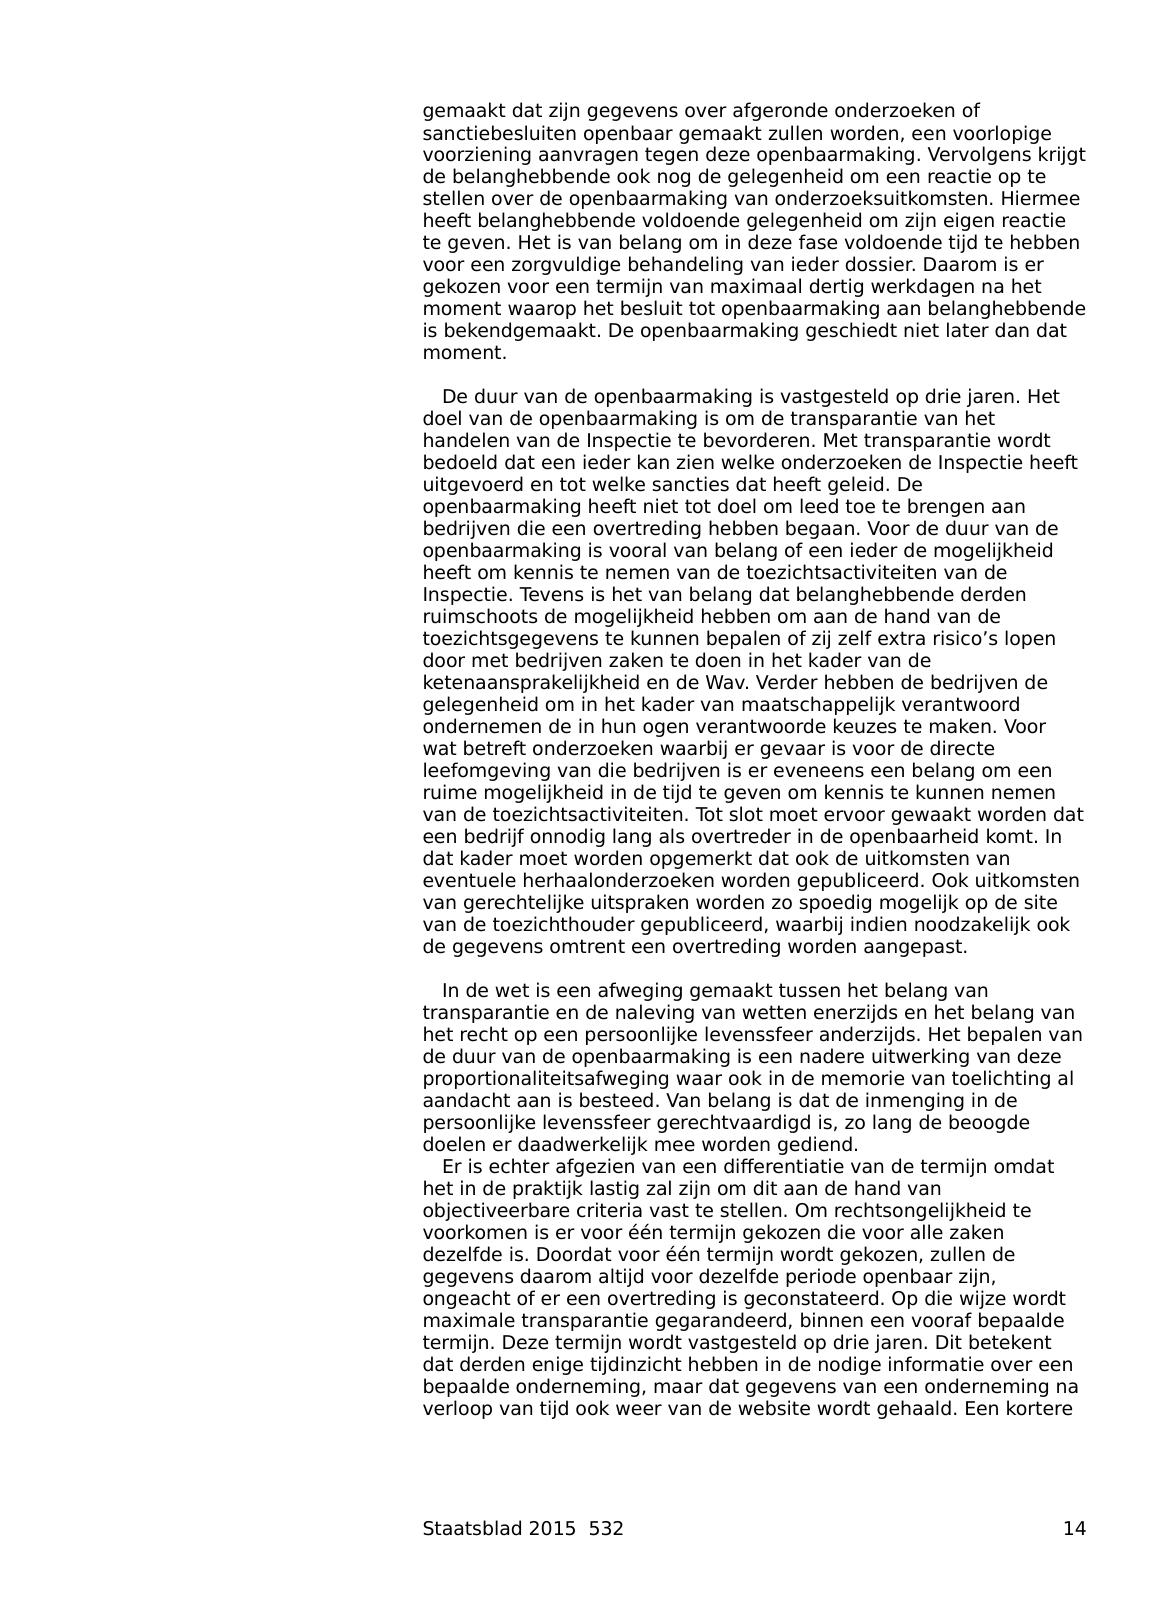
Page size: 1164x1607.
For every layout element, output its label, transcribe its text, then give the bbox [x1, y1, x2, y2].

text gemaakt dat zijn gegevens over afgeronde onderzoeken of sanctiebesluiten openbaar gemaakt zullen worden, een voorlopige voorziening aanvragen tegen deze openbaarmaking. Vervolgens krijgt de belanghebbende ook nog de gelegenheid om een reactie op te stellen over de openbaarmaking van onderzoeksuitkomsten. Hiermee heeft belanghebbende voldoende gelegenheid om zijn eigen reactie te geven. Het is van belang om in deze fase voldoende tijd te hebben voor een zorgvuldige behandeling van ieder dossier. Daarom is er gekozen voor een termijn van maximaal dertig werkdagen na het moment waarop het besluit tot openbaarmaking aan belanghebbende is bekendgemaakt. De openbaarmaking geschiedt niet later dan dat moment. [422, 100, 1087, 364]
text Er is echter afgezien van een differentiatie van de termijn omdat het in de praktijk lastig zal zijn om dit aan de hand van objectiveerbare criteria vast te stellen. Om rechtsongelijkheid te voorkomen is er voor één termijn gekozen die voor alle zaken dezelfde is. Doordat voor één termijn wordt gekozen, zullen de gegevens daarom altijd voor dezelfde periode openbaar zijn, ongeacht of er een overtreding is geconstateerd. Op die wijze wordt maximale transparantie gegarandeerd, binnen een vooraf bepaalde termijn. Deze termijn wordt vastgesteld op drie jaren. Dit betekent dat derden enige tijdinzicht hebben in de nodige informatie over een bepaalde onderneming, maar dat gegevens van een onderneming na verloop van tijd ook weer van de website wordt gehaald. Een kortere [422, 1156, 1087, 1419]
text De duur van de openbaarmaking is vastgesteld op drie jaren. Het doel van de openbaarmaking is om de transparantie van het handelen van de Inspectie te bevorderen. Met transparantie wordt bedoeld dat een ieder kan zien welke onderzoeken de Inspectie heeft uitgevoerd en tot welke sancties dat heeft geleid. De openbaarmaking heeft niet tot doel om leed toe te brengen aan bedrijven die een overtreding hebben begaan. Voor de duur van de openbaarmaking is vooral van belang of een ieder de mogelijkheid heeft om kennis te nemen van de toezichtsactiviteiten van de Inspectie. Tevens is het van belang dat belanghebbende derden ruimschoots de mogelijkheid hebben om aan de hand van de toezichtsgegevens te kunnen bepalen of zij zelf extra risico’s lopen door met bedrijven zaken te doen in het kader van de ketenaansprakelijkheid en de Wav. Verder hebben de bedrijven de gelegenheid om in het kader van maatschappelijk verantwoord ondernemen de in hun ogen verantwoorde keuzes te maken. Voor wat betreft onderzoeken waarbij er gevaar is voor de directe leefomgeving van die bedrijven is er eveneens een belang om een ruime mogelijkheid in de tijd te geven om kennis te kunnen nemen van de toezichtsactiviteiten. Tot slot moet ervoor gewaakt worden dat een bedrijf onnodig lang als overtreder in de openbaarheid komt. In dat kader moet worden opgemerkt dat ook de uitkomsten van eventuele herhaalonderzoeken worden gepubliceerd. Ook uitkomsten van gerechtelijke uitspraken worden zo spoedig mogelijk op de site van de toezichthouder gepubliceerd, waarbij indien noodzakelijk ook de gegevens omtrent een overtreding worden aangepast. [422, 386, 1087, 958]
text In de wet is een afweging gemaakt tussen het belang van transparantie en de naleving van wetten enerzijds en het belang van het recht op een persoonlijke levenssfeer anderzijds. Het bepalen van de duur van de openbaarmaking is een nadere uitwerking van deze proportionaliteitsafweging waar ook in de memorie van toelichting al aandacht aan is besteed. Van belang is dat de inmenging in de persoonlijke levenssfeer gerechtvaardigd is, zo lang de beoogde doelen er daadwerkelijk mee worden gediend. [422, 980, 1087, 1156]
